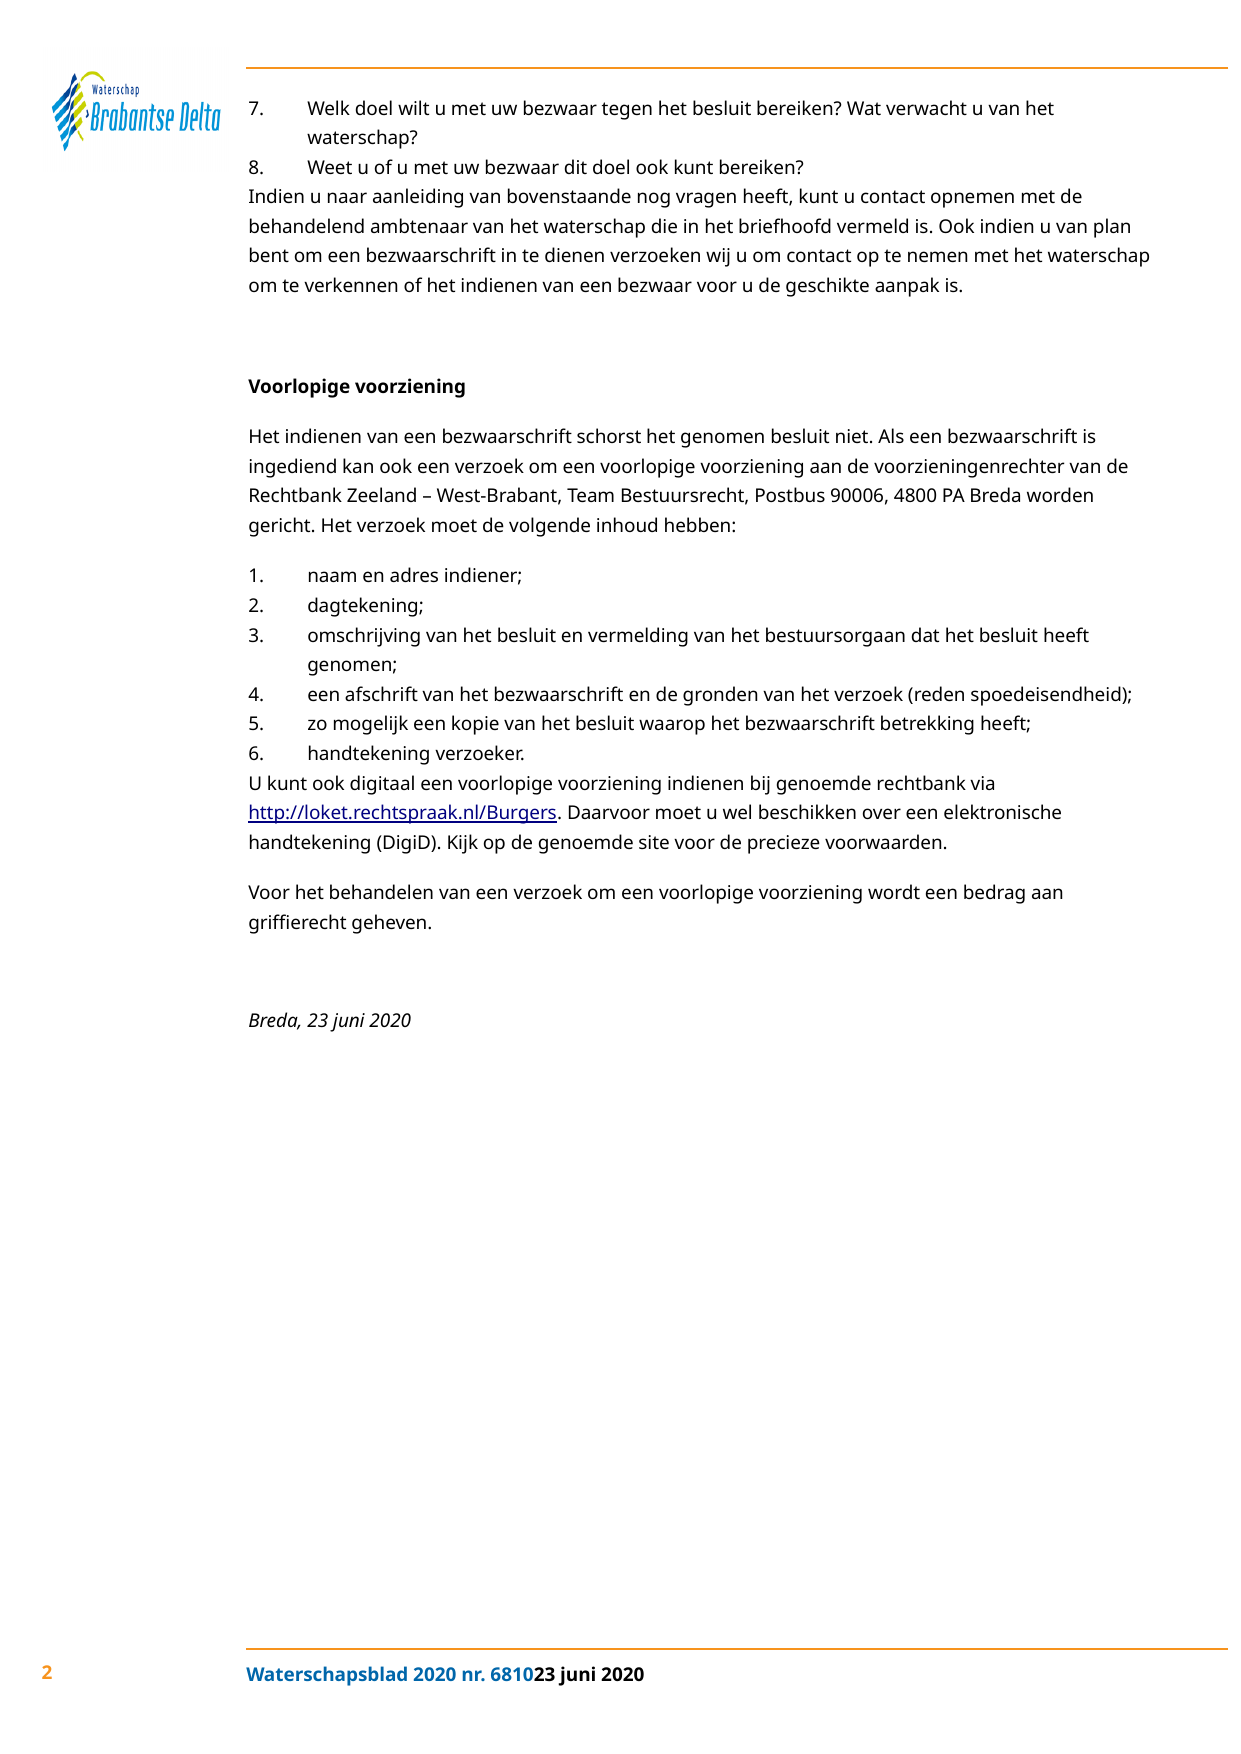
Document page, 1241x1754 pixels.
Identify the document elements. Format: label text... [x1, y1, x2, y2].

text Voor het behandelen van een verzoek om een voorlopige voorziening wordt een bedrag aan griffierecht geheven. [248, 879, 1152, 935]
list dagtekening; [248, 592, 1152, 618]
text Indien u naar aanleiding van bovenstaande nog vragen heeft, kunt u contact opnemen met de behandelend ambtenaar van het waterschap die in het briefhoofd vermeld is. Ook indien u van plan bent om een bezwaarschrift in te dienen verzoeken wij u om contact op te nemen met het waterschap om te verkennen of het indienen van een bezwaar voor u de geschikte aanpak is. [248, 183, 1152, 298]
list handtekening verzoeker. [248, 740, 1152, 766]
text U kunt ook digitaal een voorlopige voorziening indienen bij genoemde rechtbank via http://loket.rechtspraak.nl/Burgers. Daarvoor moet u wel beschikken over een elektronische handtekening (DigiD). Kijk op de genoemde site voor de precieze voorwaarden. [248, 770, 1152, 855]
text Voorlopige voorziening [248, 373, 1152, 399]
list naam en adres indiener; [248, 563, 1152, 588]
text Het indienen van een bezwaarschrift schorst het genomen besluit niet. Als een bezwaarschrift is ingediend kan ook een verzoek om een voorlopige voorziening aan de voorzieningenrechter van de Rechtbank Zeeland – West-Brabant, Team Bestuursrecht, Postbus 90006, 4800 PA Breda worden gericht. Het verzoek moet de volgende inhoud hebben: [248, 423, 1152, 538]
text Breda, 23 juni 2020 [248, 1007, 1152, 1033]
picture [41, 47, 231, 172]
list Weet u of u met uw bezwaar dit doel ook kunt bereiken? [248, 154, 1152, 180]
list omschrijving van het besluit en vermelding van het bestuursorgaan dat het besluit heeft genomen; [248, 622, 1152, 677]
list zo mogelijk een kopie van het besluit waarop het bezwaarschrift betrekking heeft; [248, 711, 1152, 736]
list Welk doel wilt u met uw bezwaar tegen het besluit bereiken? Wat verwacht u van het waterschap? [248, 95, 1152, 150]
list een afschrift van het bezwaarschrift en de gronden van het verzoek (reden spoedeisendheid); [248, 681, 1152, 707]
